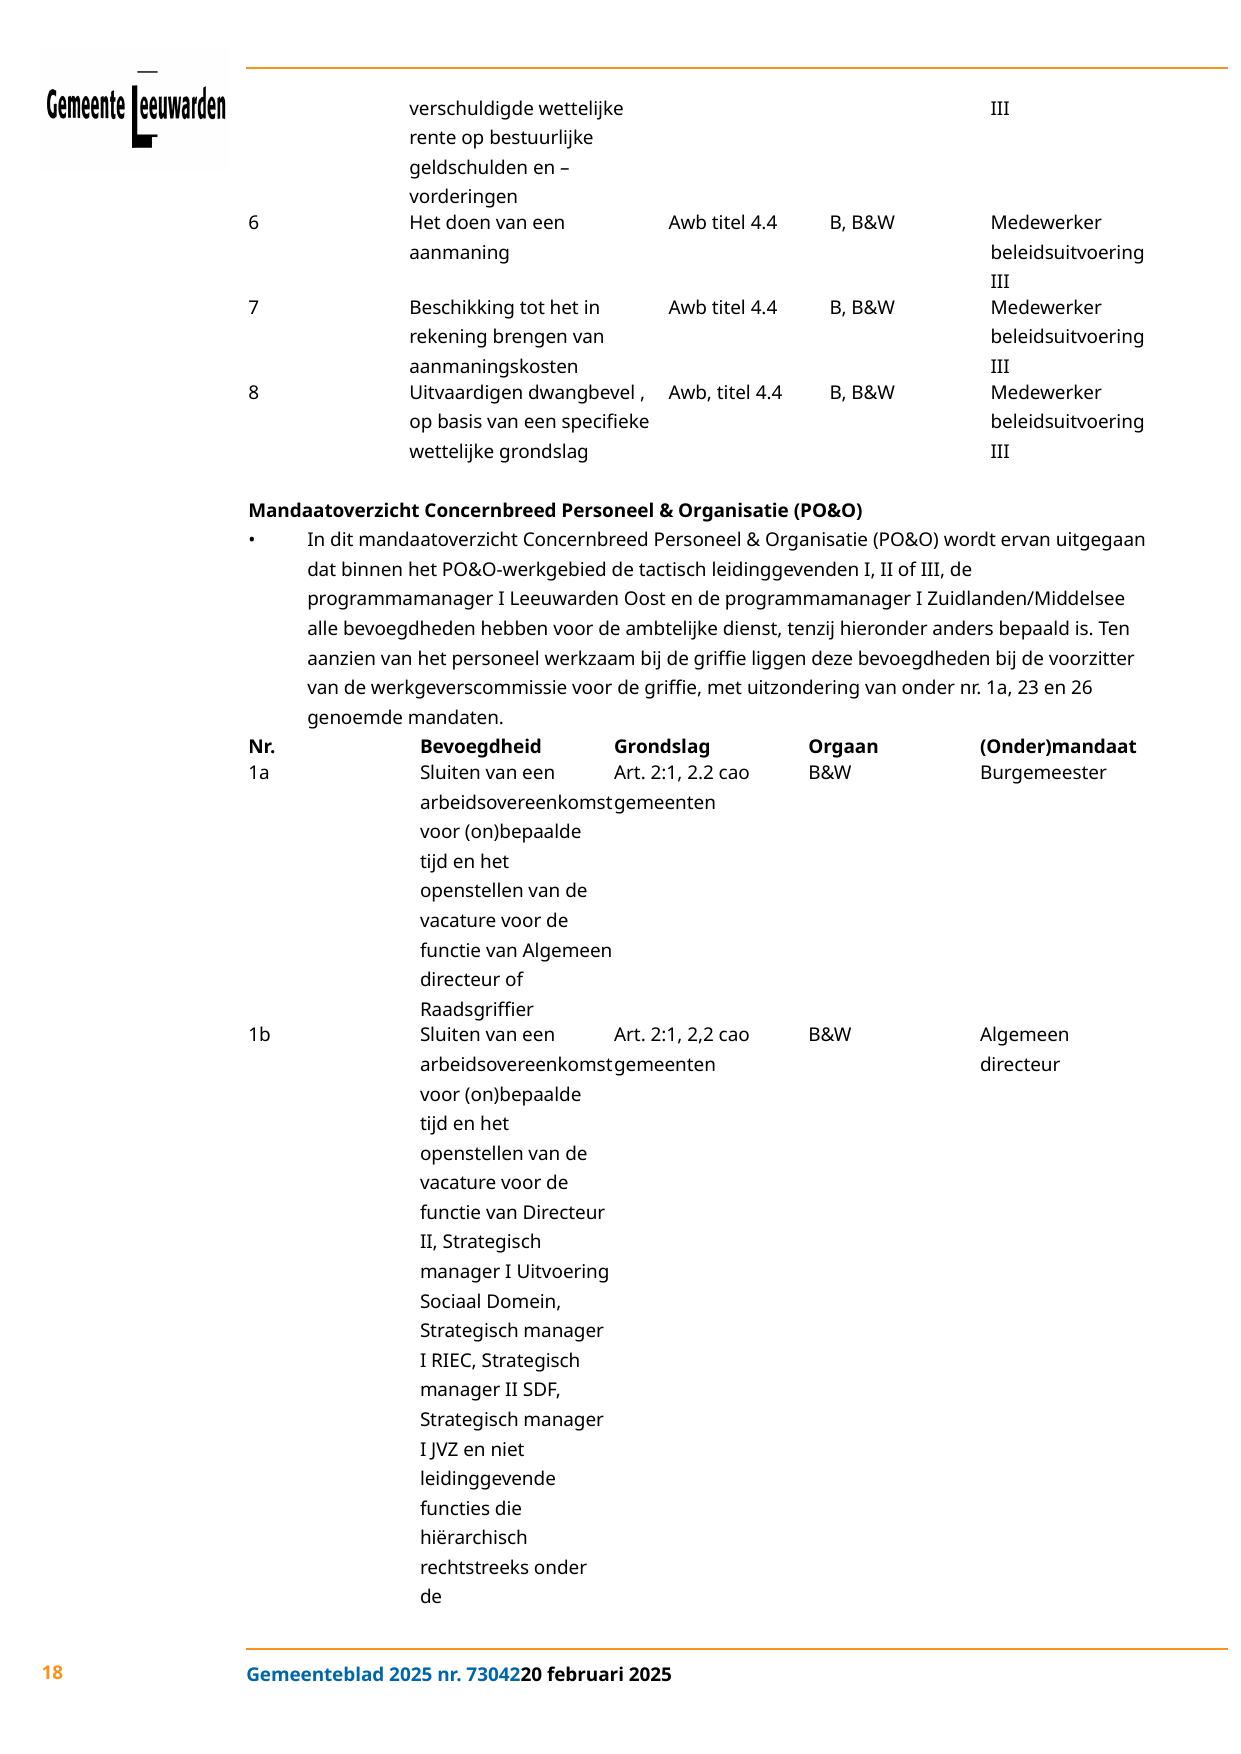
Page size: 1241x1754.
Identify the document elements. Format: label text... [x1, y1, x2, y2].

table_cell 8 [248, 379, 409, 464]
table_cell 7 [248, 294, 409, 379]
table_cell Medewerker beleidsuitvoering III [990, 294, 1152, 379]
table_header Nr. [248, 734, 420, 759]
table_cell Awb titel 4.4 [668, 209, 829, 294]
table_cell Awb, titel 4.4 [668, 379, 829, 464]
table_cell III [990, 95, 1152, 209]
table_cell B, B&W [829, 379, 990, 464]
table_cell Sluiten van een arbeidsovereenkomst voor (on)bepaalde tijd en het openstellen van de vacature voor de functie van Directeur II, Strategisch manager I Uitvoering Sociaal Domein, Strategisch manager I RIEC, Strategisch manager II SDF, Strategisch manager I JVZ en niet leidinggevende functies die hiërarchisch rechtstreeks onder de [420, 1022, 614, 1609]
table_cell Het doen van een aanmaning [409, 209, 668, 294]
table_cell [829, 95, 990, 209]
table_cell Algemeen directeur [980, 1022, 1152, 1609]
table_cell Burgemeester [980, 759, 1152, 1022]
table_header Orgaan [808, 734, 980, 759]
table_cell Beschikking tot het in rekening brengen van aanmaningskosten [409, 294, 668, 379]
table_cell 1b [248, 1022, 420, 1609]
table_cell [248, 95, 409, 209]
table_cell B&W [808, 1022, 980, 1609]
table_cell 1a [248, 759, 420, 1022]
picture [41, 47, 231, 172]
table_cell Art. 2:1, 2,2 cao gemeenten [614, 1022, 808, 1609]
table_cell verschuldigde wettelijke rente op bestuurlijke geldschulden en – vorderingen [409, 95, 668, 209]
table_cell Awb titel 4.4 [668, 294, 829, 379]
table_header Bevoegdheid [420, 734, 614, 759]
table_cell [668, 95, 829, 209]
table_cell Medewerker beleidsuitvoering III [990, 209, 1152, 294]
text Mandaatoverzicht Concernbreed Personeel & Organisatie (PO&O) [248, 497, 1152, 522]
table_cell 6 [248, 209, 409, 294]
table_cell Medewerker beleidsuitvoering III [990, 379, 1152, 464]
table_cell B, B&W [829, 209, 990, 294]
table_header (Onder)mandaat [980, 734, 1152, 759]
table_cell Art. 2:1, 2.2 cao gemeenten [614, 759, 808, 1022]
table_cell B, B&W [829, 294, 990, 379]
list In dit mandaatoverzicht Concernbreed Personeel & Organisatie (PO&O) wordt ervan uitgegaan dat binnen het PO&O-werkgebied de tactisch leidinggevenden I, II of III, de programmamanager I Leeuwarden Oost en de programmamanager I Zuidlanden/Middelsee alle bevoegdheden hebben voor de ambtelijke dienst, tenzij hieronder anders bepaald is. Ten aanzien van het personeel werkzaam bij de griffie liggen deze bevoegdheden bij de voorzitter van de werkgeverscommissie voor de griffie, met uitzondering van onder nr. 1a, 23 en 26 genoemde mandaten. [248, 526, 1152, 729]
table_cell Sluiten van een arbeidsovereenkomst voor (on)bepaalde tijd en het openstellen van de vacature voor de functie van Algemeen directeur of Raadsgriffier [420, 759, 614, 1022]
table_header Grondslag [614, 734, 808, 759]
table_cell B&W [808, 759, 980, 1022]
table_cell Uitvaardigen dwangbevel , op basis van een specifieke wettelijke grondslag [409, 379, 668, 464]
